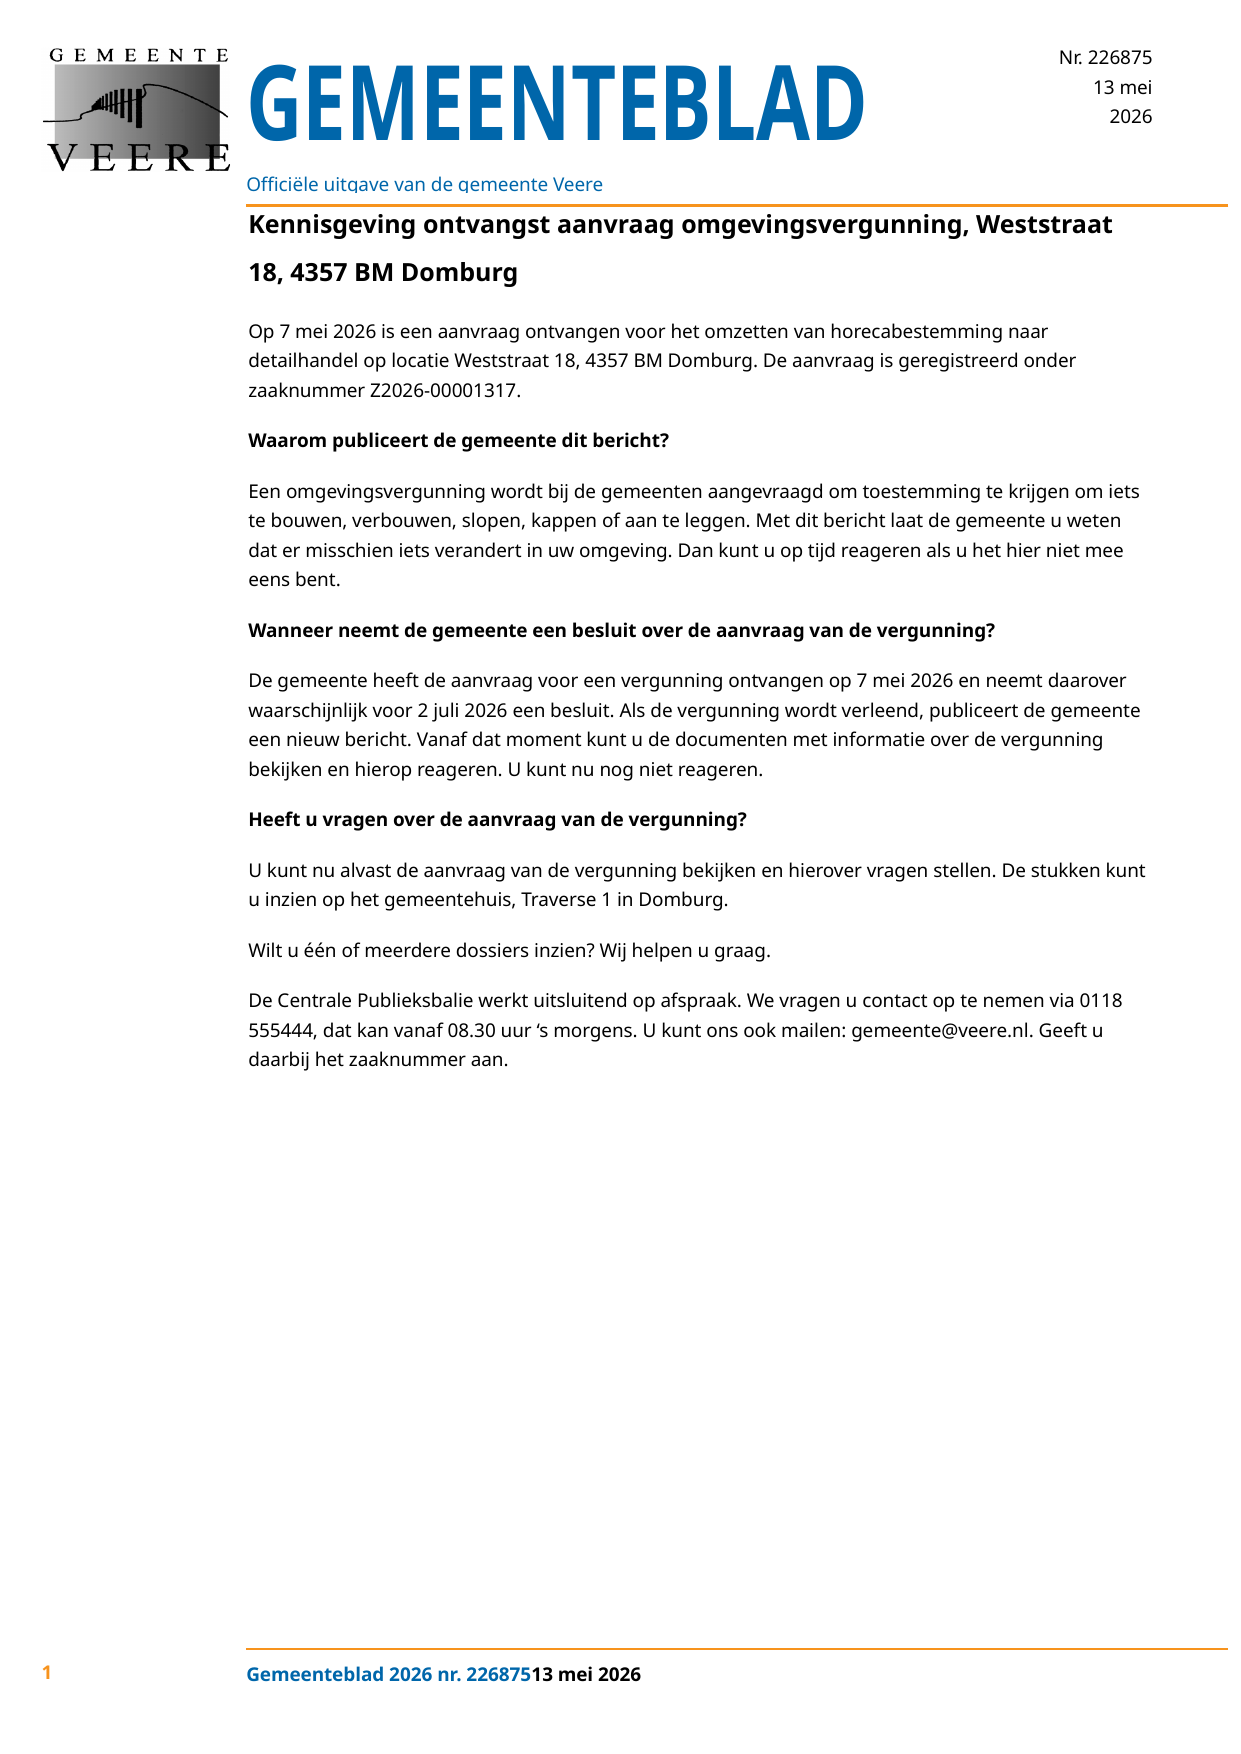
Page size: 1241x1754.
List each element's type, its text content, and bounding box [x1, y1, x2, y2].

text Heeft u vragen over de aanvraag van de vergunning? [248, 807, 1152, 832]
text Wanneer neemt de gemeente een besluit over de aanvraag van de vergunning? [248, 617, 1152, 643]
text De gemeente heeft de aanvraag voor een vergunning ontvangen op 7 mei 2026 en neemt daarover waarschijnlijk voor 2 juli 2026 een besluit. Als de vergunning wordt verleend, publiceert de gemeente een nieuw bericht. Vanaf dat moment kunt u de documenten met informatie over de vergunning bekijken en hierop reageren. U kunt nu nog niet reageren. [248, 667, 1152, 782]
text Een omgevingsvergunning wordt bij de gemeenten aangevraagd om toestemming te krijgen om iets te bouwen, verbouwen, slopen, kappen of aan te leggen. Met dit bericht laat de gemeente u weten dat er misschien iets verandert in uw omgeving. Dan kunt u op tijd reageren als u het hier niet mee eens bent. [248, 478, 1152, 592]
text Op 7 mei 2026 is een aanvraag ontvangen voor het omzetten van horecabestemming naar detailhandel op locatie Weststraat 18, 4357 BM Domburg. De aanvraag is geregistreerd onder zaaknummer Z2026-00001317. [248, 318, 1152, 403]
text Waarom publiceert de gemeente dit bericht? [248, 427, 1152, 453]
text Wilt u één of meerdere dossiers inzien? Wij helpen u graag. [248, 937, 1152, 963]
picture [41, 47, 231, 172]
text De Centrale Publieksbalie werkt uitsluitend op afspraak. We vragen u contact op te nemen via 0118 555444, dat kan vanaf 08.30 uur ‘s morgens. U kunt ons ook mailen: gemeente@veere.nl. Geeft u daarbij het zaaknummer aan. [248, 987, 1152, 1072]
text U kunt nu alvast de aanvraag van de vergunning bekijken en hierover vragen stellen. De stukken kunt u inzien op het gemeentehuis, Traverse 1 in Domburg. [248, 857, 1152, 912]
text Kennisgeving ontvangst aanvraag omgevingsvergunning, Weststraat 18, 4357 BM Domburg [248, 207, 1152, 288]
